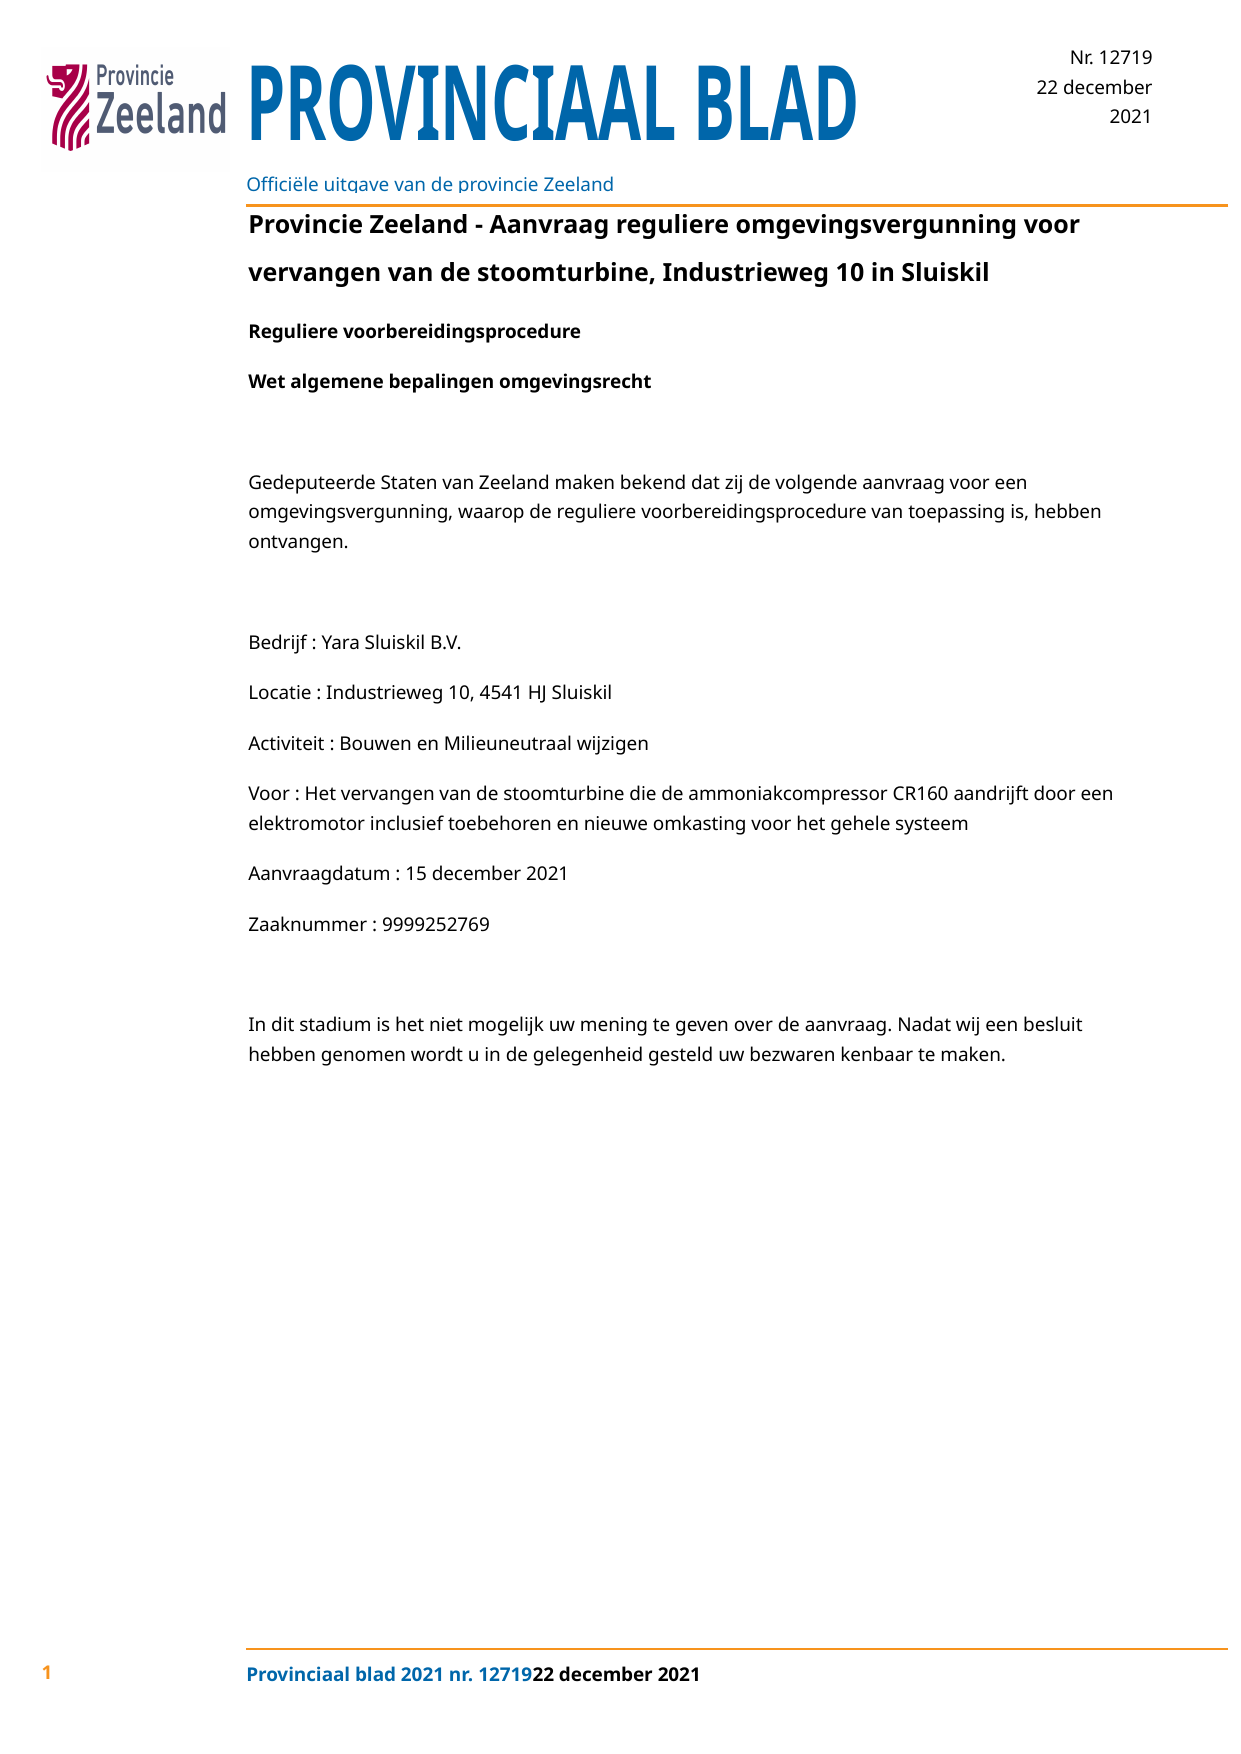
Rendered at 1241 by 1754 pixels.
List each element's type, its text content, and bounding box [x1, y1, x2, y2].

text Zaaknummer : 9999252769 [248, 911, 1152, 937]
text Provincie Zeeland - Aanvraag reguliere omgevingsvergunning voor vervangen van de stoomturbine, Industrieweg 10 in Sluiskil [248, 207, 1152, 288]
text Aanvraagdatum : 15 december 2021 [248, 860, 1152, 886]
text Activiteit : Bouwen en Milieuneutraal wijzigen [248, 730, 1152, 756]
text Wet algemene bepalingen omgevingsrecht [248, 368, 1152, 394]
text Locatie : Industrieweg 10, 4541 HJ Sluiskil [248, 679, 1152, 705]
text Gedeputeerde Staten van Zeeland maken bekend dat zij de volgende aanvraag voor een omgevingsvergunning, waarop de reguliere voorbereidingsprocedure van toepassing is, hebben ontvangen. [248, 469, 1152, 554]
text Reguliere voorbereidingsprocedure [248, 318, 1152, 344]
text Voor : Het vervangen van de stoomturbine die de ammoniakcompressor CR160 aandrijft door een elektromotor inclusief toebehoren en nieuwe omkasting voor het gehele systeem [248, 780, 1152, 836]
text In dit stadium is het niet mogelijk uw mening te geven over de aanvraag. Nadat wij een besluit hebben genomen wordt u in de gelegenheid gesteld uw bezwaren kenbaar te maken. [248, 1012, 1152, 1067]
picture [41, 47, 231, 172]
text Bedrijf : Yara Sluiskil B.V. [248, 629, 1152, 655]
